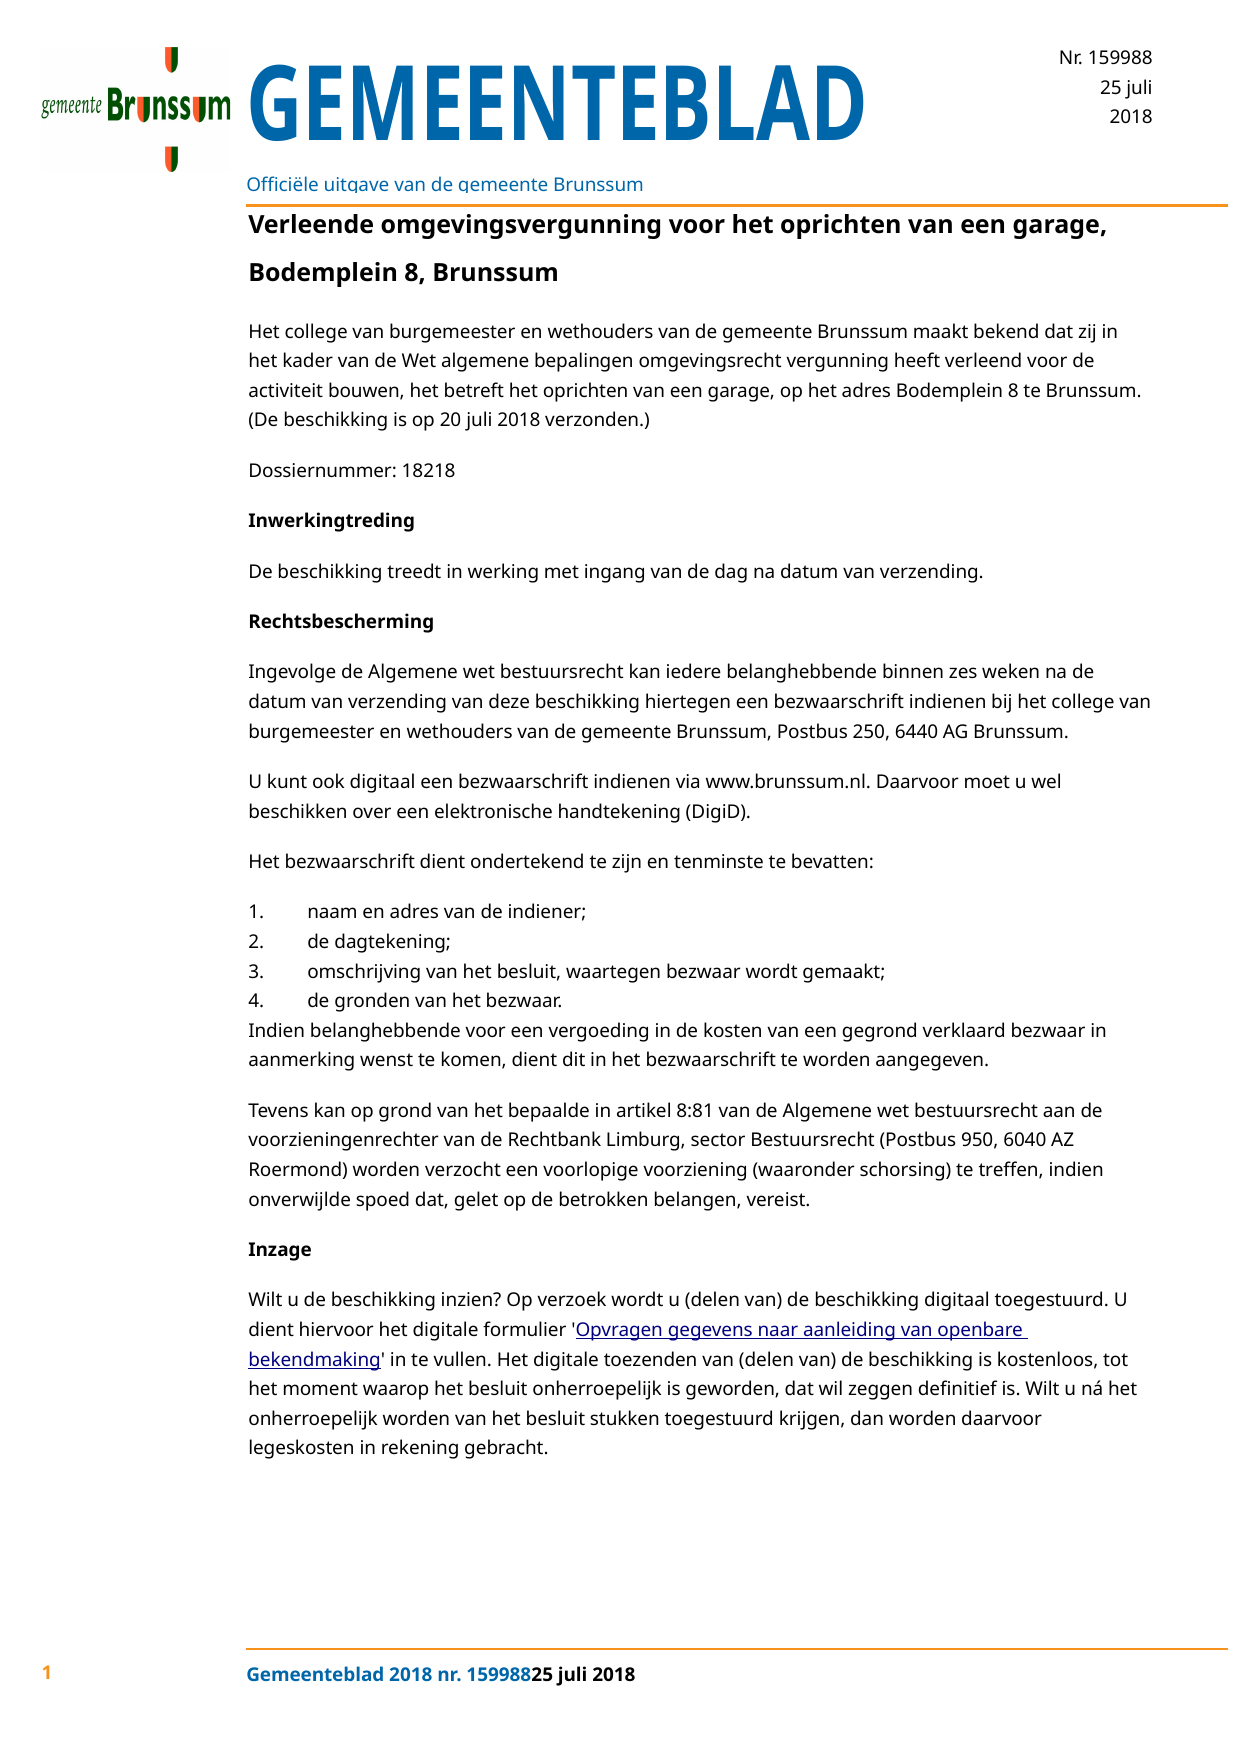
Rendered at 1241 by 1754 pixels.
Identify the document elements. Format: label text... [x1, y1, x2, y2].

text Het college van burgemeester en wethouders van de gemeente Brunssum maakt bekend dat zij in het kader van de Wet algemene bepalingen omgevingsrecht vergunning heeft verleend voor de activiteit bouwen, het betreft het oprichten van een garage, op het adres Bodemplein 8 te Brunssum. (De beschikking is op 20 juli 2018 verzonden.) [248, 318, 1152, 432]
text U kunt ook digitaal een bezwaarschrift indienen via www.brunssum.nl. Daarvoor moet u wel beschikken over een elektronische handtekening (DigiD). [248, 768, 1152, 824]
text Inwerkingtreding [248, 507, 1152, 533]
text Dossiernummer: 18218 [248, 457, 1152, 483]
list de gronden van het bezwaar. [248, 987, 1152, 1013]
list omschrijving van het besluit, waartegen bezwaar wordt gemaakt; [248, 958, 1152, 984]
picture [41, 47, 231, 172]
list naam en adres van de indiener; [248, 899, 1152, 924]
text Indien belanghebbende voor een vergoeding in de kosten van een gegrond verklaard bezwaar in aanmerking wenst te komen, dient dit in het bezwaarschrift te worden aangegeven. [248, 1017, 1152, 1072]
text Verleende omgevingsvergunning voor het oprichten van een garage, Bodemplein 8, Brunssum [248, 207, 1152, 288]
text Wilt u de beschikking inzien? Op verzoek wordt u (delen van) de beschikking digitaal toegestuurd. U dient hiervoor het digitale formulier 'Opvragen gegevens naar aanleiding van openbare bekendmaking' in te vullen. Het digitale toezenden van (delen van) de beschikking is kostenloos, tot het moment waarop het besluit onherroepelijk is geworden, dat wil zeggen definitief is. Wilt u ná het onherroepelijk worden van het besluit stukken toegestuurd krijgen, dan worden daarvoor legeskosten in rekening gebracht. [248, 1287, 1152, 1460]
list de dagtekening; [248, 928, 1152, 954]
text Het bezwaarschrift dient ondertekend te zijn en tenminste te bevatten: [248, 848, 1152, 874]
text Ingevolge de Algemene wet bestuursrecht kan iedere belanghebbende binnen zes weken na de datum van verzending van deze beschikking hiertegen een bezwaarschrift indienen bij het college van burgemeester en wethouders van de gemeente Brunssum, Postbus 250, 6440 AG Brunssum. [248, 659, 1152, 744]
text Tevens kan op grond van het bepaalde in artikel 8:81 van de Algemene wet bestuursrecht aan de voorzieningenrechter van de Rechtbank Limburg, sector Bestuursrecht (Postbus 950, 6040 AZ Roermond) worden verzocht een voorlopige voorziening (waaronder schorsing) te treffen, indien onverwijlde spoed dat, gelet op de betrokken belangen, vereist. [248, 1097, 1152, 1212]
text Inzage [248, 1236, 1152, 1262]
text De beschikking treedt in werking met ingang van de dag na datum van verzending. [248, 558, 1152, 584]
text Rechtsbescherming [248, 608, 1152, 634]
